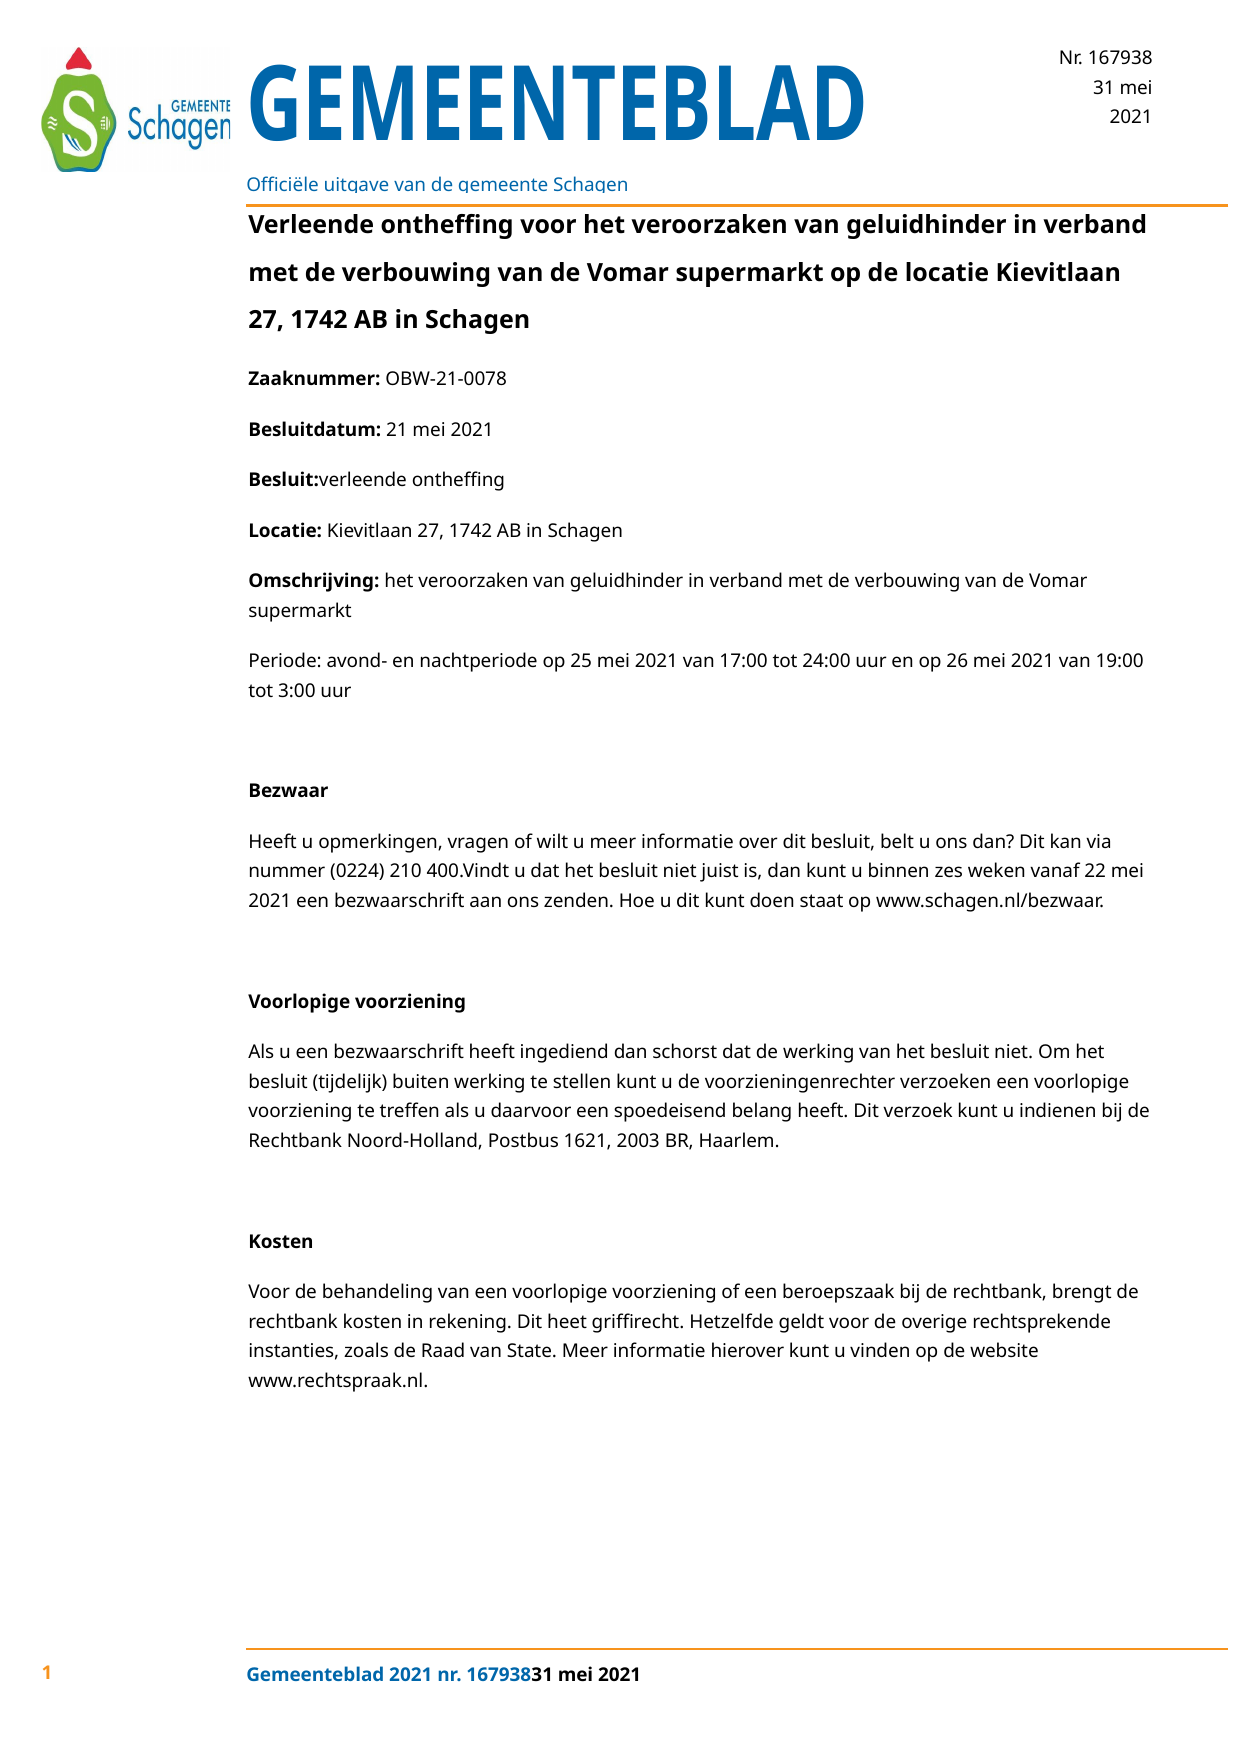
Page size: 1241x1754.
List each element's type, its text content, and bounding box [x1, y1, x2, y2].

text Kosten [248, 1228, 1152, 1254]
text Zaaknummer: OBW-21-0078 [248, 366, 1152, 391]
text Voor de behandeling van een voorlopige voorziening of een beroepszaak bij de rechtbank, brengt de rechtbank kosten in rekening. Dit heet griffirecht. Hetzelfde geldt voor de overige rechtsprekende instanties, zoals de Raad van State. Meer informatie hierover kunt u vinden op de website www.rechtspraak.nl. [248, 1278, 1152, 1393]
text Besluit:verleende ontheffing [248, 466, 1152, 492]
text Heeft u opmerkingen, vragen of wilt u meer informatie over dit besluit, belt u ons dan? Dit kan via nummer (0224) 210 400.Vindt u dat het besluit niet juist is, dan kunt u binnen zes weken vanaf 22 mei 2021 een bezwaarschrift aan ons zenden. Hoe u dit kunt doen staat op www.schagen.nl/bezwaar. [248, 828, 1152, 913]
text Verleende ontheffing voor het veroorzaken van geluidhinder in verband met de verbouwing van de Vomar supermarkt op de locatie Kievitlaan 27, 1742 AB in Schagen [248, 207, 1152, 336]
text Periode: avond- en nachtperiode op 25 mei 2021 van 17:00 tot 24:00 uur en op 26 mei 2021 van 19:00 tot 3:00 uur [248, 647, 1152, 702]
picture [41, 47, 231, 172]
text Locatie: Kievitlaan 27, 1742 AB in Schagen [248, 517, 1152, 542]
text Voorlopige voorziening [248, 988, 1152, 1014]
text Bezwaar [248, 778, 1152, 803]
text Omschrijving: het veroorzaken van geluidhinder in verband met de verbouwing van de Vomar supermarkt [248, 567, 1152, 622]
text Als u een bezwaarschrift heeft ingediend dan schorst dat de werking van het besluit niet. Om het besluit (tijdelijk) buiten werking te stellen kunt u de voorzieningenrechter verzoeken een voorlopige voorziening te treffen als u daarvoor een spoedeisend belang heeft. Dit verzoek kunt u indienen bij de Rechtbank Noord-Holland, Postbus 1621, 2003 BR, Haarlem. [248, 1038, 1152, 1153]
text Besluitdatum: 21 mei 2021 [248, 416, 1152, 442]
